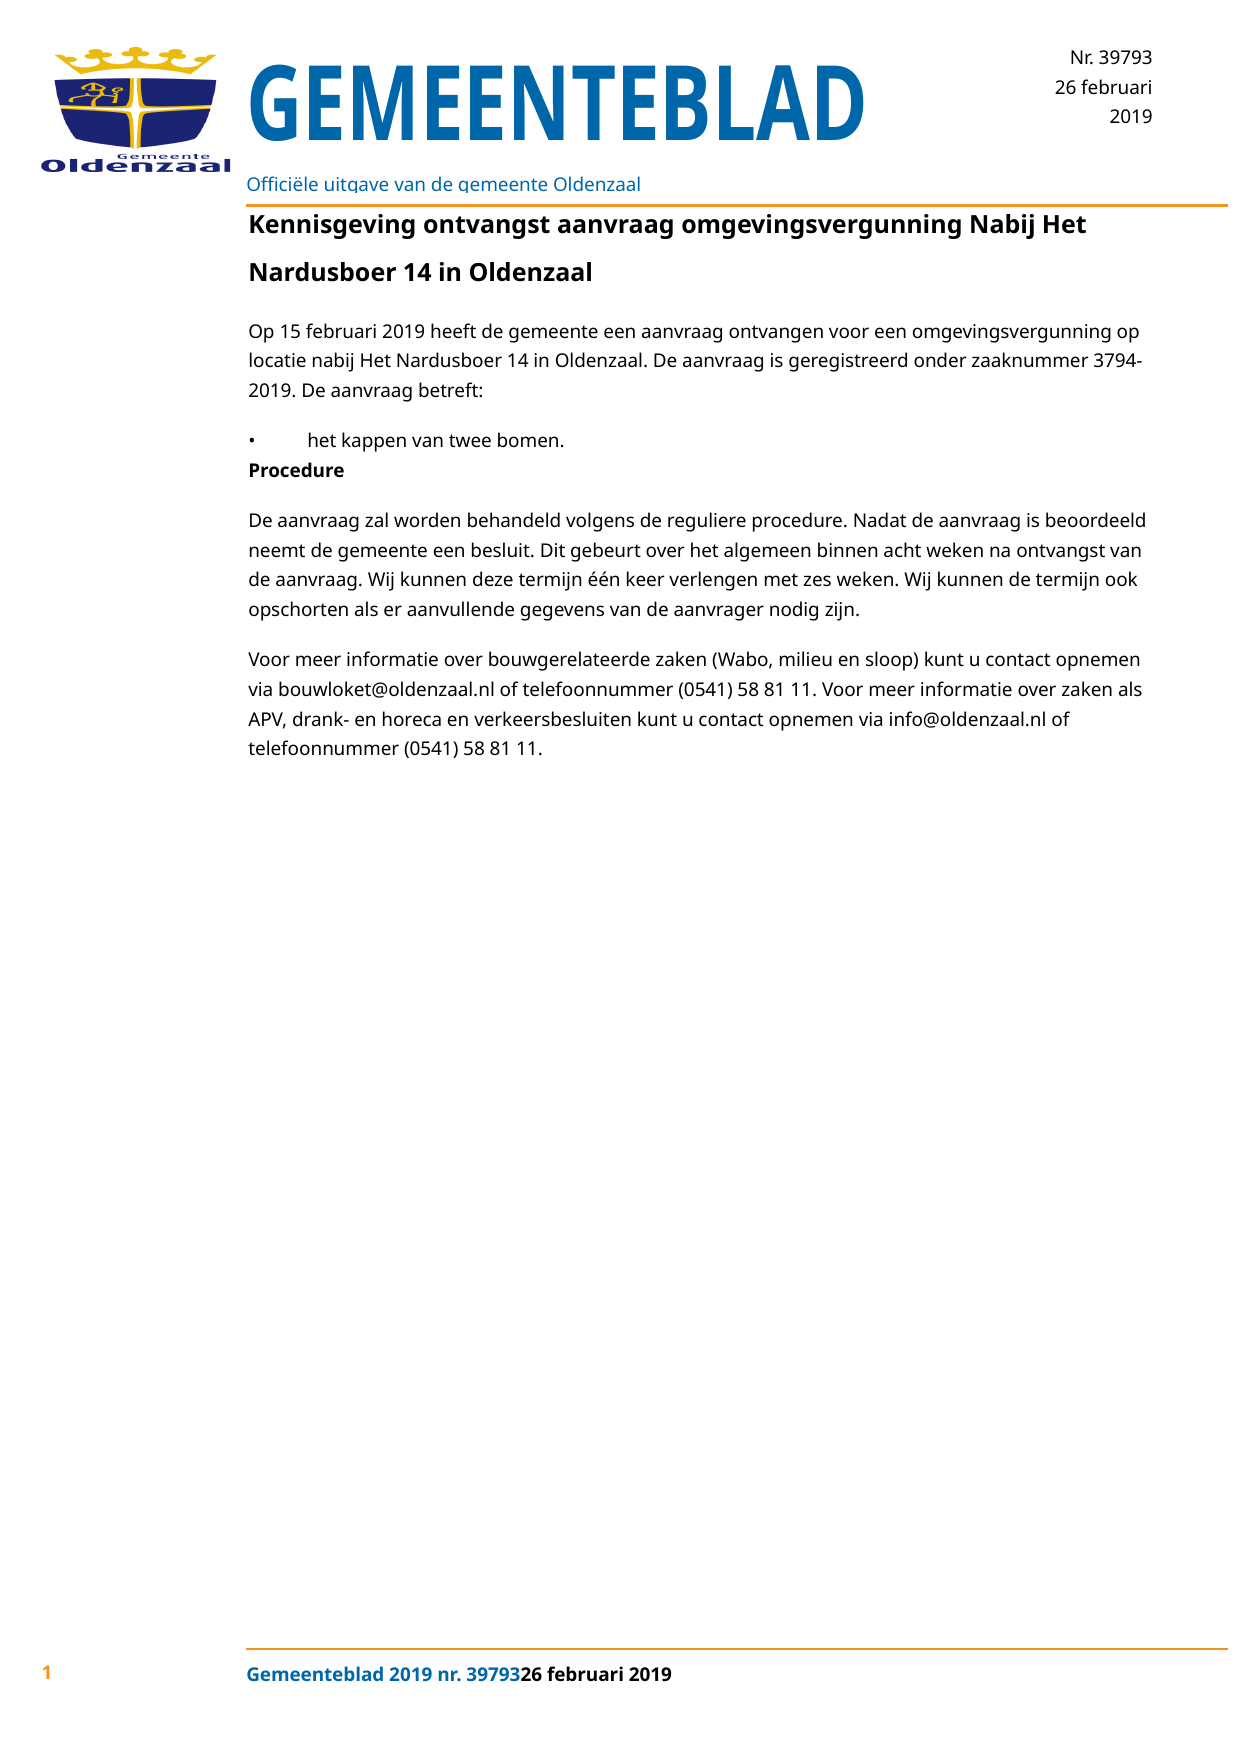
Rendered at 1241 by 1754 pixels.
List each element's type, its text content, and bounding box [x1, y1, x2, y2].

text Voor meer informatie over bouwgerelateerde zaken (Wabo, milieu en sloop) kunt u contact opnemen via bouwloket@oldenzaal.nl of telefoonnummer (0541) 58 81 11. Voor meer informatie over zaken als APV, drank- en horeca en verkeersbesluiten kunt u contact opnemen via info@oldenzaal.nl of telefoonnummer (0541) 58 81 11. [248, 647, 1152, 761]
text Kennisgeving ontvangst aanvraag omgevingsvergunning Nabij Het Nardusboer 14 in Oldenzaal [248, 207, 1152, 288]
text De aanvraag zal worden behandeld volgens de reguliere procedure. Nadat de aanvraag is beoordeeld neemt de gemeente een besluit. Dit gebeurt over het algemeen binnen acht weken na ontvangst van de aanvraag. Wij kunnen deze termijn één keer verlengen met zes weken. Wij kunnen de termijn ook opschorten als er aanvullende gegevens van de aanvrager nodig zijn. [248, 507, 1152, 622]
text Procedure [248, 457, 1152, 483]
text Op 15 februari 2019 heeft de gemeente een aanvraag ontvangen voor een omgevingsvergunning op locatie nabij Het Nardusboer 14 in Oldenzaal. De aanvraag is geregistreerd onder zaaknummer 3794-2019. De aanvraag betreft: [248, 318, 1152, 403]
picture [41, 47, 231, 172]
list het kappen van twee bomen. [248, 427, 1152, 453]
